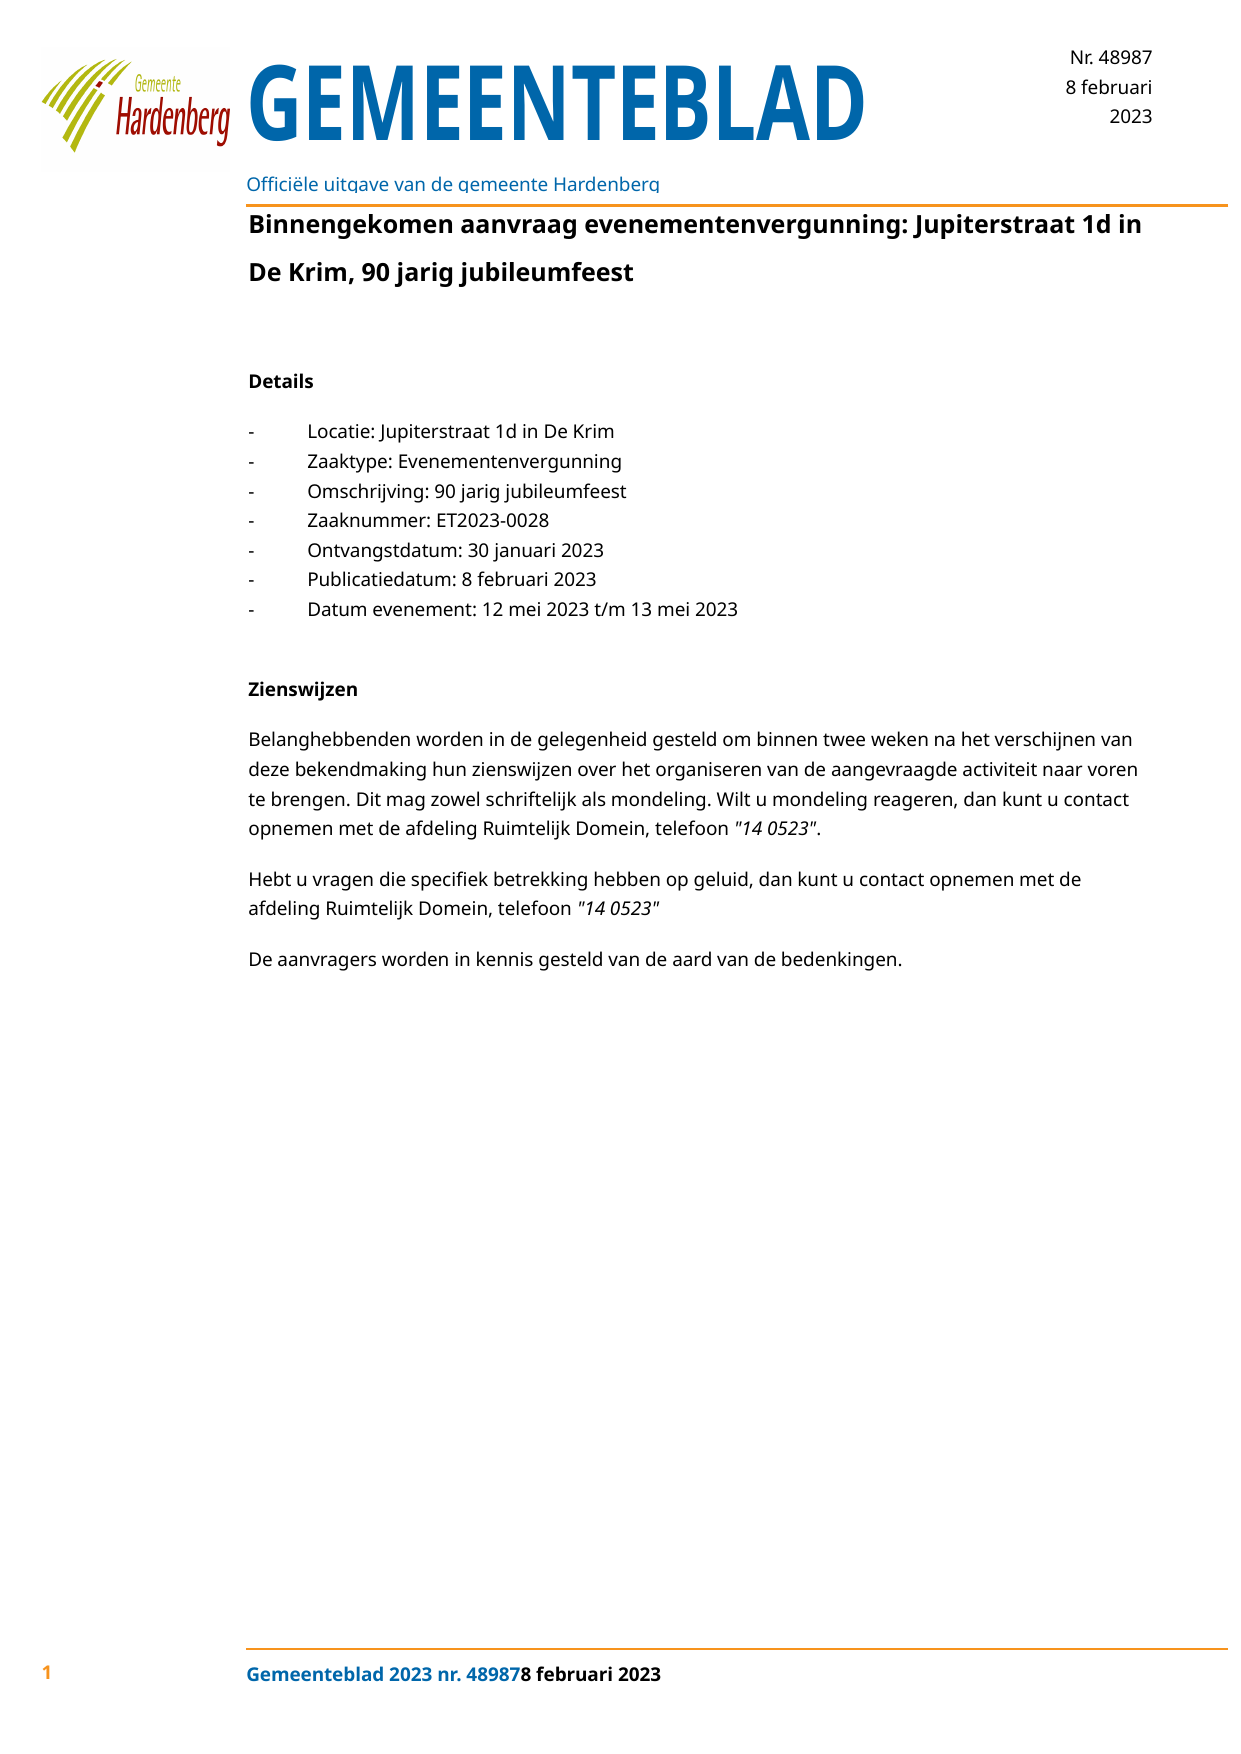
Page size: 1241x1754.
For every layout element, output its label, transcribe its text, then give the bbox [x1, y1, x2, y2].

list Locatie: Jupiterstraat 1d in De Krim [248, 419, 1152, 444]
text Details [248, 368, 1152, 394]
text Hebt u vragen die specifiek betrekking hebben op geluid, dan kunt u contact opnemen met de afdeling Ruimtelijk Domein, telefoon "14 0523" [248, 866, 1152, 921]
text De aanvragers worden in kennis gesteld van de aard van de bedenkingen. [248, 946, 1152, 972]
list Datum evenement: 12 mei 2023 t/m 13 mei 2023 [248, 596, 1152, 622]
picture [41, 47, 231, 172]
list Omschrijving: 90 jarig jubileumfeest [248, 478, 1152, 504]
text Binnengekomen aanvraag evenementenvergunning: Jupiterstraat 1d in De Krim, 90 jarig jubileumfeest [248, 207, 1152, 288]
list Zaaknummer: ET2023-0028 [248, 507, 1152, 533]
list Zaaktype: Evenementenvergunning [248, 448, 1152, 474]
text Zienswijzen [248, 676, 1152, 702]
list Ontvangstdatum: 30 januari 2023 [248, 537, 1152, 563]
list Publicatiedatum: 8 februari 2023 [248, 567, 1152, 592]
text Belanghebbenden worden in de gelegenheid gesteld om binnen twee weken na het verschijnen van deze bekendmaking hun zienswijzen over het organiseren van de aangevraagde activiteit naar voren te brengen. Dit mag zowel schriftelijk als mondeling. Wilt u mondeling reageren, dan kunt u contact opnemen met de afdeling Ruimtelijk Domein, telefoon "14 0523". [248, 727, 1152, 841]
